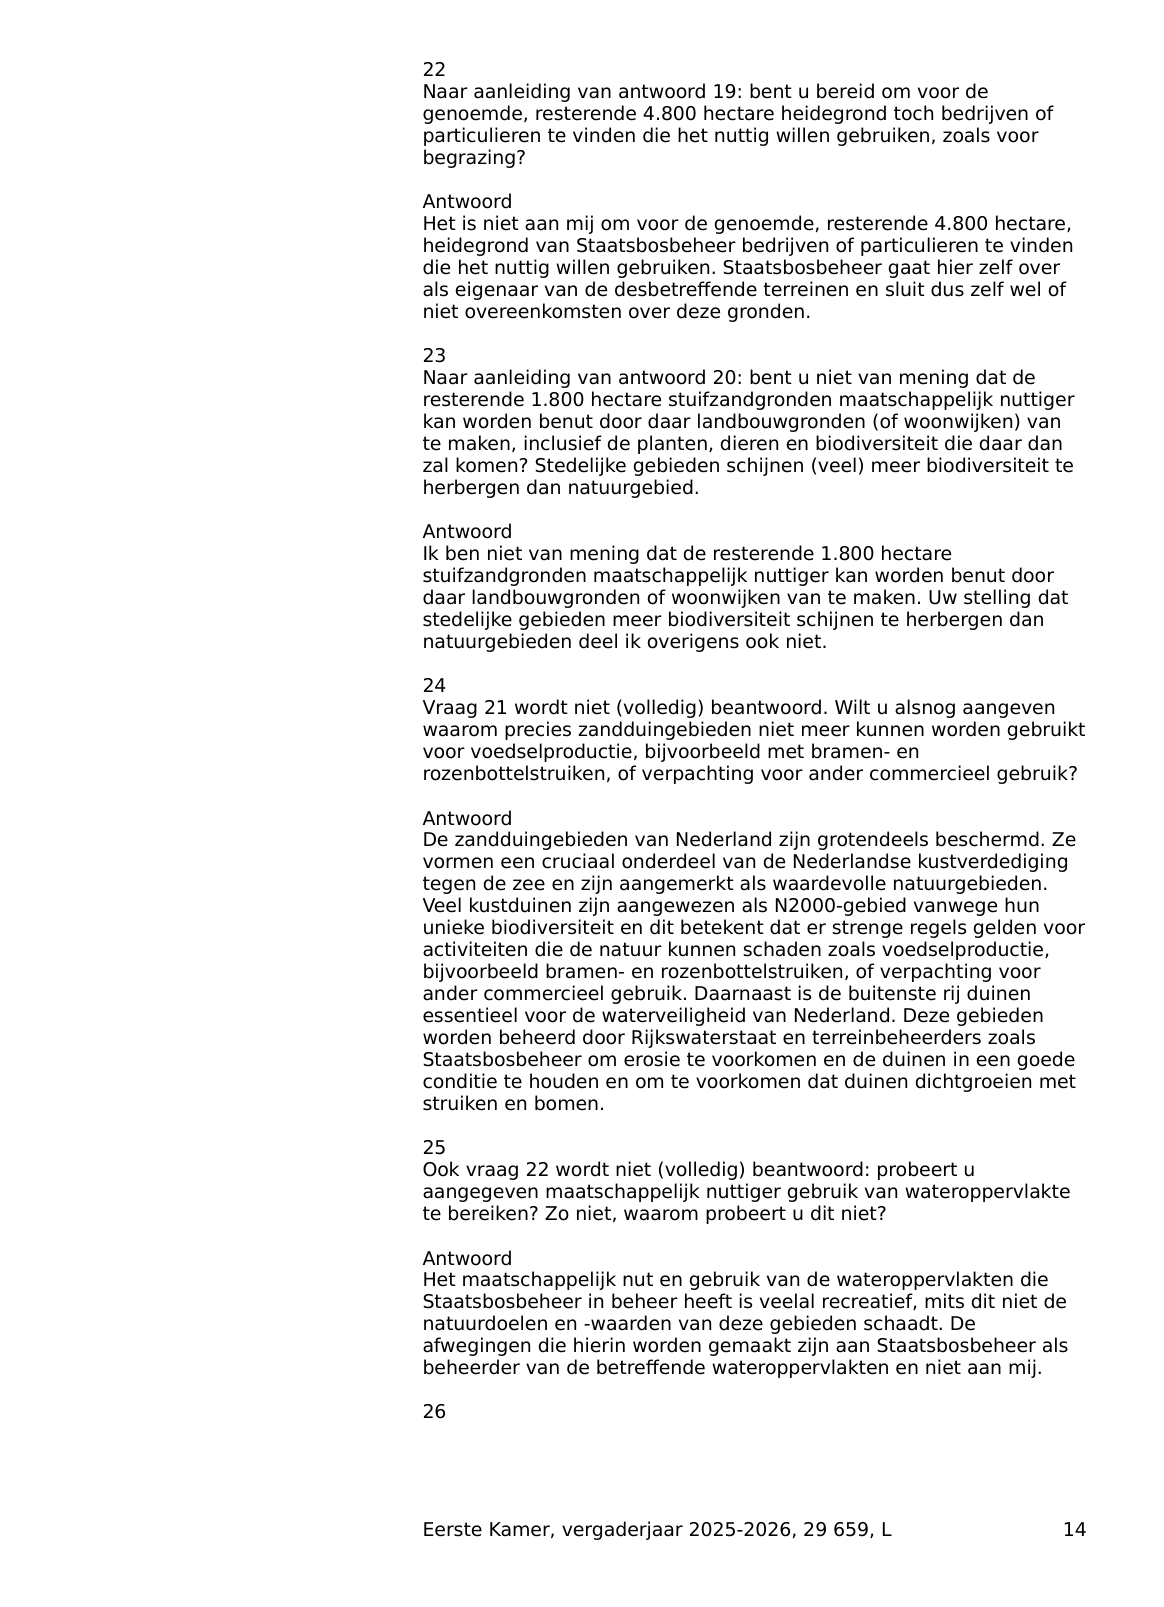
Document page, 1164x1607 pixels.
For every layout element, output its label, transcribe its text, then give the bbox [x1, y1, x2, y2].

text Antwoord [422, 1247, 1087, 1269]
text Vraag 21 wordt niet (volledig) beantwoord. Wilt u alsnog aangeven waarom precies zandduingebieden niet meer kunnen worden gebruikt voor voedselproductie, bijvoorbeeld met bramen- en rozenbottelstruiken, of verpachting voor ander commercieel gebruik? [422, 697, 1087, 785]
text Antwoord [422, 521, 1087, 543]
text Antwoord [422, 807, 1087, 829]
text 25 [422, 1137, 1087, 1159]
text Ik ben niet van mening dat de resterende 1.800 hectare stuifzandgronden maatschappelijk nuttiger kan worden benut door daar landbouwgronden of woonwijken van te maken. Uw stelling dat stedelijke gebieden meer biodiversiteit schijnen te herbergen dan natuurgebieden deel ik overigens ook niet. [422, 543, 1087, 653]
text Naar aanleiding van antwoord 19: bent u bereid om voor de genoemde, resterende 4.800 hectare heidegrond toch bedrijven of particulieren te vinden die het nuttig willen gebruiken, zoals voor begrazing? [422, 81, 1087, 169]
text Naar aanleiding van antwoord 20: bent u niet van mening dat de resterende 1.800 hectare stuifzandgronden maatschappelijk nuttiger kan worden benut door daar landbouwgronden (of woonwijken) van te maken, inclusief de planten, dieren en biodiversiteit die daar dan zal komen? Stedelijke gebieden schijnen (veel) meer biodiversiteit te herbergen dan natuurgebied. [422, 367, 1087, 499]
text Ook vraag 22 wordt niet (volledig) beantwoord: probeert u aangegeven maatschappelijk nuttiger gebruik van wateroppervlakte te bereiken? Zo niet, waarom probeert u dit niet? [422, 1159, 1087, 1225]
text Antwoord [422, 191, 1087, 213]
text De zandduingebieden van Nederland zijn grotendeels beschermd. Ze vormen een cruciaal onderdeel van de Nederlandse kustverdediging tegen de zee en zijn aangemerkt als waardevolle natuurgebieden. Veel kustduinen zijn aangewezen als N2000-gebied vanwege hun unieke biodiversiteit en dit betekent dat er strenge regels gelden voor activiteiten die de natuur kunnen schaden zoals voedselproductie, bijvoorbeeld bramen- en rozenbottelstruiken, of verpachting voor ander commercieel gebruik. Daarnaast is de buitenste rij duinen essentieel voor de waterveiligheid van Nederland. Deze gebieden worden beheerd door Rijkswaterstaat en terreinbeheerders zoals Staatsbosbeheer om erosie te voorkomen en de duinen in een goede conditie te houden en om te voorkomen dat duinen dichtgroeien met struiken en bomen. [422, 829, 1087, 1115]
text 23 [422, 345, 1087, 367]
text 22 [422, 59, 1087, 81]
text 24 [422, 675, 1087, 697]
text Het maatschappelijk nut en gebruik van de wateroppervlakten die Staatsbosbeheer in beheer heeft is veelal recreatief, mits dit niet de natuurdoelen en -waarden van deze gebieden schaadt. De afwegingen die hierin worden gemaakt zijn aan Staatsbosbeheer als beheerder van de betreffende wateroppervlakten en niet aan mij. [422, 1269, 1087, 1379]
text 26 [422, 1401, 1087, 1423]
text Het is niet aan mij om voor de genoemde, resterende 4.800 hectare, heidegrond van Staatsbosbeheer bedrijven of particulieren te vinden die het nuttig willen gebruiken. Staatsbosbeheer gaat hier zelf over als eigenaar van de desbetreffende terreinen en sluit dus zelf wel of niet overeenkomsten over deze gronden. [422, 213, 1087, 323]
